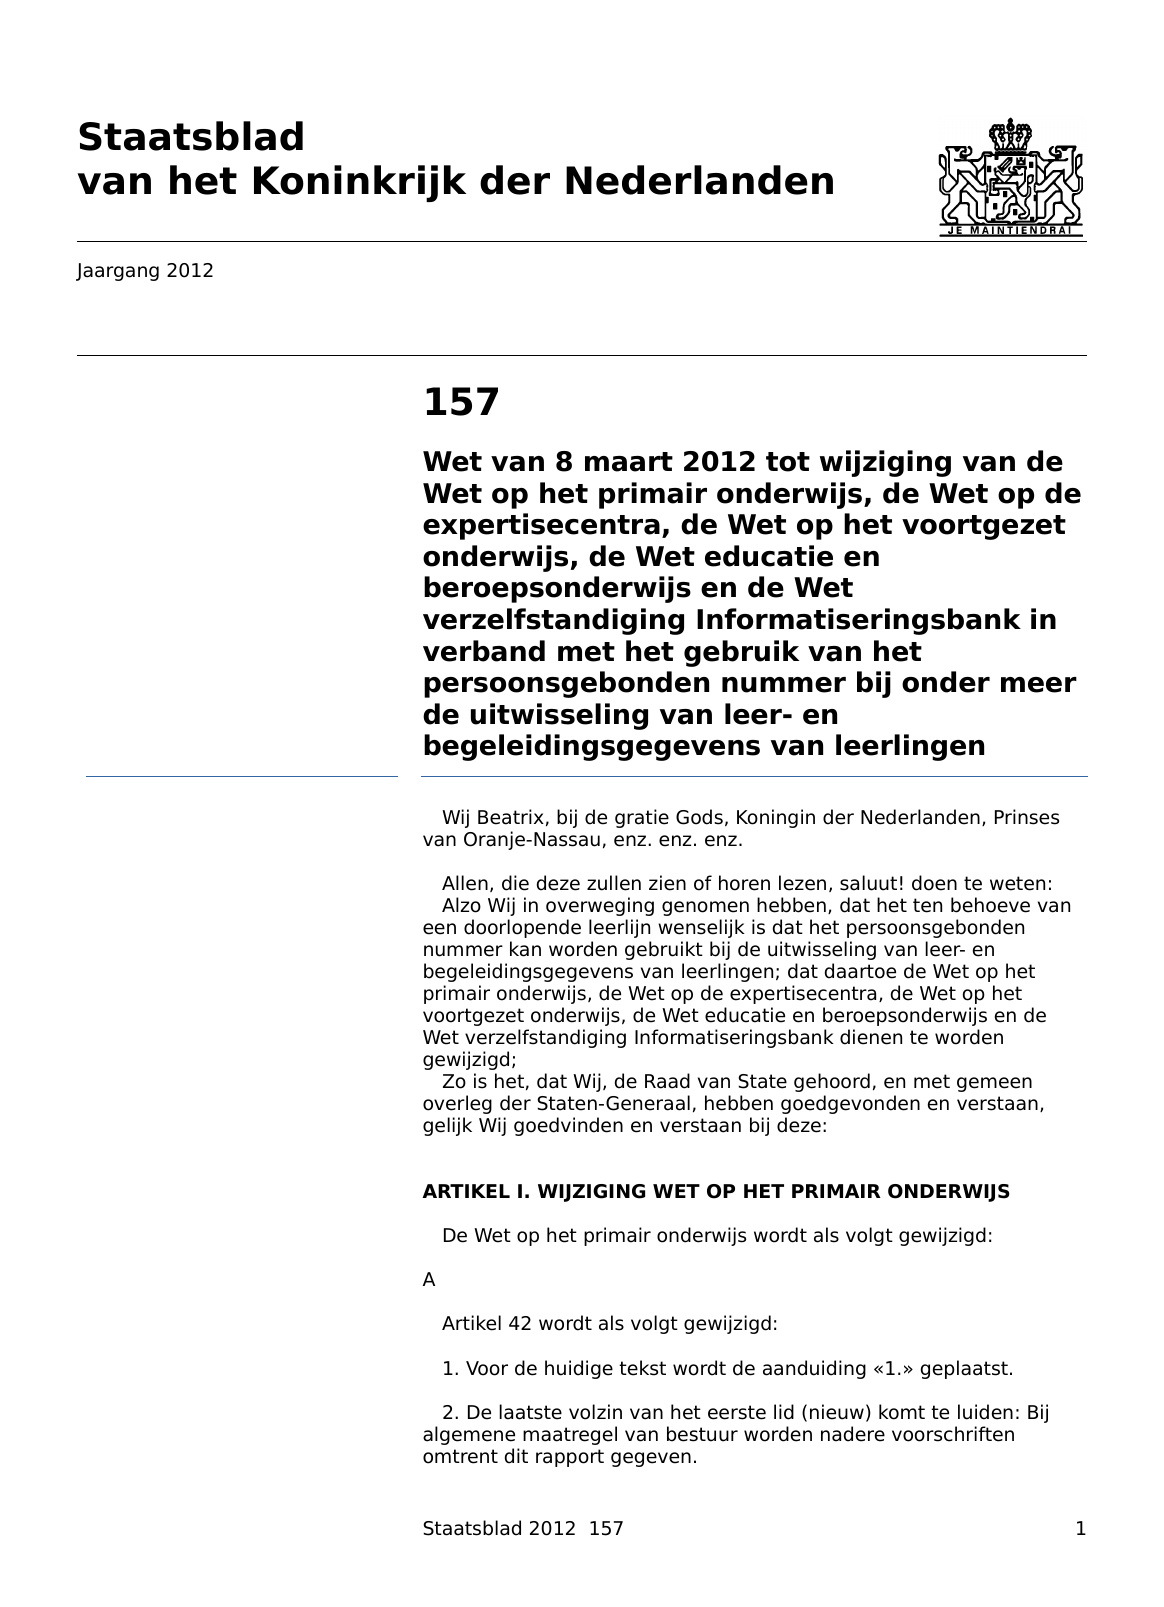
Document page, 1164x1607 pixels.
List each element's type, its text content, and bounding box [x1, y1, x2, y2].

subtitle 157 [422, 381, 1087, 424]
text 2. De laatste volzin van het eerste lid (nieuw) komt te luiden: Bij algemene maatregel van bestuur worden nadere voorschriften omtrent dit rapport gegeven. [422, 1402, 1087, 1468]
subtitle ARTIKEL I. WIJZIGING WET OP HET PRIMAIR ONDERWIJS [422, 1181, 1087, 1203]
text De Wet op het primair onderwijs wordt als volgt gewijzigd: [422, 1225, 1087, 1247]
text Artikel 42 wordt als volgt gewijzigd: [422, 1313, 1087, 1335]
table_header Staatsblad van het Koninkrijk der Nederlanden [77, 100, 886, 241]
text Wet van 8 maart 2012 tot wijziging van de Wet op het primair onderwijs, de Wet op de expertisecentra, de Wet op het voortgezet onderwijs, de Wet educatie en beroepsonderwijs en de Wet verzelfstandiging Informatiseringsbank in verband met het gebruik van het persoonsgebonden nummer bij onder meer de uitwisseling van leer- en begeleidingsgegevens van leerlingen [422, 447, 1087, 762]
text Zo is het, dat Wij, de Raad van State gehoord, en met gemeen overleg der Staten-Generaal, hebben goedgevonden en verstaan, gelijk Wij goedvinden en verstaan bij deze: [422, 1071, 1087, 1136]
text A [422, 1269, 1087, 1291]
table_header [886, 100, 1087, 241]
text Alzo Wij in overweging genomen hebben, dat het ten behoeve van een doorlopende leerlijn wenselijk is dat het persoonsgebonden nummer kan worden gebruikt bij de uitwisseling van leer- en begeleidingsgegevens van leerlingen; dat daartoe de Wet op het primair onderwijs, de Wet op de expertisecentra, de Wet op het voortgezet onderwijs, de Wet educatie en beroepsonderwijs en de Wet verzelfstandiging Informatiseringsbank dienen te worden gewijzigd; [422, 895, 1087, 1071]
text Allen, die deze zullen zien of horen lezen, saluut! doen te weten: [422, 873, 1087, 895]
table_cell Jaargang 2012 [77, 242, 1087, 355]
text Wij Beatrix, bij de gratie Gods, Koningin der Nederlanden, Prinses van Oranje-Nassau, enz. enz. enz. [422, 807, 1087, 851]
picture [936, 115, 1087, 240]
text 1. Voor de huidige tekst wordt de aanduiding «1.» geplaatst. [422, 1357, 1087, 1379]
